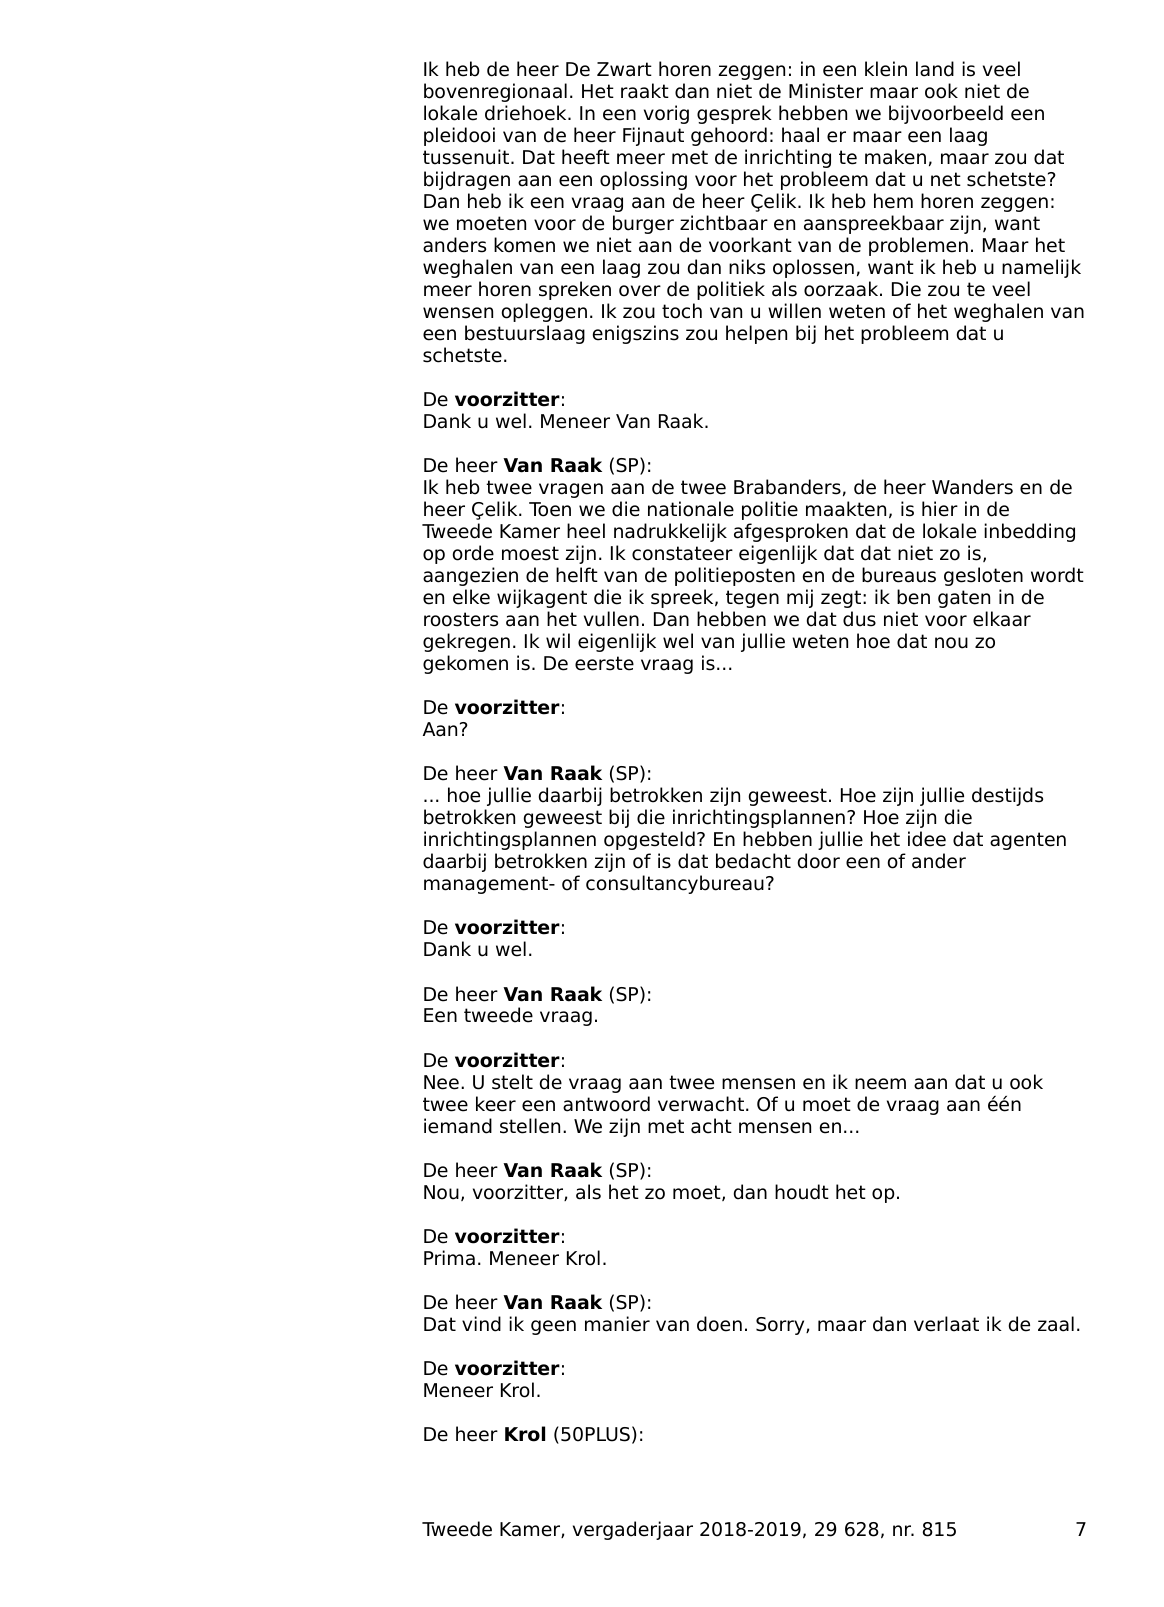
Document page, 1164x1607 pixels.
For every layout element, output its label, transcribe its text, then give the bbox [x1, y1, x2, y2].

text De heer Van Raak (SP): [422, 763, 1087, 785]
text Dank u wel. Meneer Van Raak. [422, 411, 1087, 433]
text De heer Van Raak (SP): [422, 455, 1087, 477]
text Prima. Meneer Krol. [422, 1248, 1087, 1270]
text De voorzitter: [422, 1049, 1087, 1072]
text Een tweede vraag. [422, 1005, 1087, 1027]
text De voorzitter: [422, 389, 1087, 411]
text De voorzitter: [422, 1226, 1087, 1248]
text De voorzitter: [422, 917, 1087, 939]
text De heer Van Raak (SP): [422, 1160, 1087, 1182]
text Dat vind ik geen manier van doen. Sorry, maar dan verlaat ik de zaal. [422, 1314, 1087, 1336]
text De heer Krol (50PLUS): [422, 1424, 1087, 1446]
text Meneer Krol. [422, 1380, 1087, 1402]
text Aan? [422, 719, 1087, 741]
text De voorzitter: [422, 1358, 1087, 1380]
text Dank u wel. [422, 939, 1087, 961]
text Nou, voorzitter, als het zo moet, dan houdt het op. [422, 1182, 1087, 1204]
text De heer Van Raak (SP): [422, 1292, 1087, 1314]
text De voorzitter: [422, 697, 1087, 719]
text Nee. U stelt de vraag aan twee mensen en ik neem aan dat u ook twee keer een antwoord verwacht. Of u moet de vraag aan één iemand stellen. We zijn met acht mensen en... [422, 1072, 1087, 1137]
text Ik heb de heer De Zwart horen zeggen: in een klein land is veel bovenregionaal. Het raakt dan niet de Minister maar ook niet de lokale driehoek. In een vorig gesprek hebben we bijvoorbeeld een pleidooi van de heer Fijnaut gehoord: haal er maar een laag tussenuit. Dat heeft meer met de inrichting te maken, maar zou dat bijdragen aan een oplossing voor het probleem dat u net schetste? [422, 59, 1087, 191]
text Dan heb ik een vraag aan de heer Çelik. Ik heb hem horen zeggen: we moeten voor de burger zichtbaar en aanspreekbaar zijn, want anders komen we niet aan de voorkant van de problemen. Maar het weghalen van een laag zou dan niks oplossen, want ik heb u namelijk meer horen spreken over de politiek als oorzaak. Die zou te veel wensen opleggen. Ik zou toch van u willen weten of het weghalen van een bestuurslaag enigszins zou helpen bij het probleem dat u schetste. [422, 191, 1087, 367]
text ... hoe jullie daarbij betrokken zijn geweest. Hoe zijn jullie destijds betrokken geweest bij die inrichtingsplannen? Hoe zijn die inrichtingsplannen opgesteld? En hebben jullie het idee dat agenten daarbij betrokken zijn of is dat bedacht door een of ander management- of consultancybureau? [422, 785, 1087, 895]
text De heer Van Raak (SP): [422, 983, 1087, 1005]
text Ik heb twee vragen aan de twee Brabanders, de heer Wanders en de heer Çelik. Toen we die nationale politie maakten, is hier in de Tweede Kamer heel nadrukkelijk afgesproken dat de lokale inbedding op orde moest zijn. Ik constateer eigenlijk dat dat niet zo is, aangezien de helft van de politieposten en de bureaus gesloten wordt en elke wijkagent die ik spreek, tegen mij zegt: ik ben gaten in de roosters aan het vullen. Dan hebben we dat dus niet voor elkaar gekregen. Ik wil eigenlijk wel van jullie weten hoe dat nou zo gekomen is. De eerste vraag is... [422, 477, 1087, 675]
